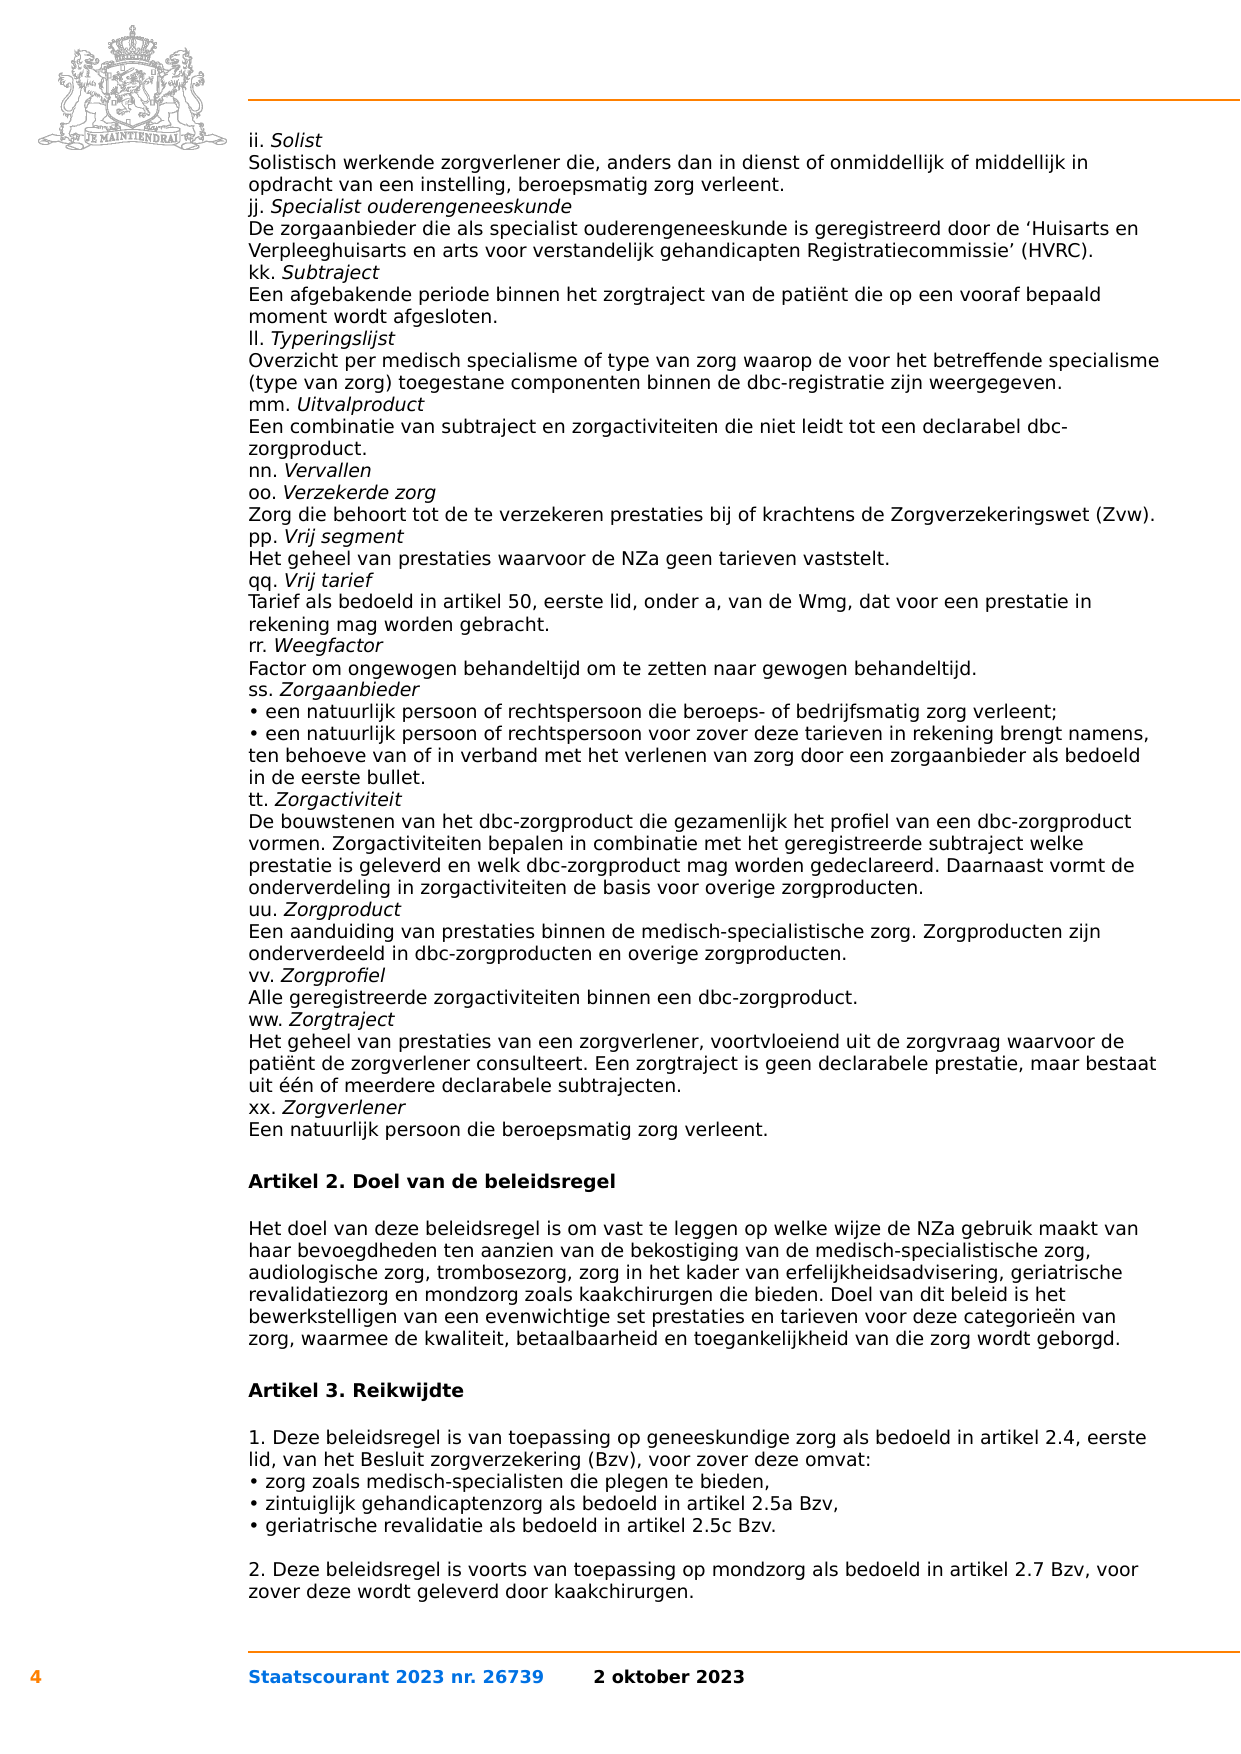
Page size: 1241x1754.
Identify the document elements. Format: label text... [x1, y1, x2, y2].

text Het geheel van prestaties waarvoor de NZa geen tarieven vaststelt. [248, 547, 1163, 569]
text 2. Deze beleidsregel is voorts van toepassing op mondzorg als bedoeld in artikel 2.7 Bzv, voor zover deze wordt geleverd door kaakchirurgen. [248, 1558, 1163, 1602]
text rr. Weegfactor [248, 635, 1163, 657]
text qq. Vrij tarief [248, 569, 1163, 591]
text ss. Zorgaanbieder [248, 679, 1163, 701]
text Een natuurlijk persoon die beroepsmatig zorg verleent. [248, 1119, 1163, 1141]
text Een afgebakende periode binnen het zorgtraject van de patiënt die op een vooraf bepaald moment wordt afgesloten. [248, 284, 1163, 328]
text De bouwstenen van het dbc-zorgproduct die gezamenlijk het profiel van een dbc-zorgproduct vormen. Zorgactiviteiten bepalen in combinatie met het geregistreerde subtraject welke prestatie is geleverd en welk dbc-zorgproduct mag worden gedeclareerd. Daarnaast vormt de onderverdeling in zorgactiviteiten de basis voor overige zorgproducten. [248, 811, 1163, 899]
text xx. Zorgverlener [248, 1097, 1163, 1119]
text Alle geregistreerde zorgactiviteiten binnen een dbc-zorgproduct. [248, 987, 1163, 1009]
subtitle Artikel 2. Doel van de beleidsregel [248, 1171, 1163, 1193]
text ii. Solist [248, 130, 1163, 152]
text De zorgaanbieder die als specialist ouderengeneeskunde is geregistreerd door de ‘Huisarts en Verpleeghuisarts en arts voor verstandelijk gehandicapten Registratiecommissie’ (HVRC). [248, 218, 1163, 262]
text mm. Uitvalproduct [248, 394, 1163, 416]
text Factor om ongewogen behandeltijd om te zetten naar gewogen behandeltijd. [248, 657, 1163, 679]
text 1. Deze beleidsregel is van toepassing op geneeskundige zorg als bedoeld in artikel 2.4, eerste lid, van het Besluit zorgverzekering (Bzv), voor zover deze omvat: [248, 1427, 1163, 1471]
text Zorg die behoort tot de te verzekeren prestaties bij of krachtens de Zorgverzekeringswet (Zvw). [248, 503, 1163, 526]
text Een combinatie van subtraject en zorgactiviteiten die niet leidt tot een declarabel dbc-zorgproduct. [248, 416, 1163, 459]
text vv. Zorgprofiel [248, 965, 1163, 987]
text Tarief als bedoeld in artikel 50, eerste lid, onder a, van de Wmg, dat voor een prestatie in rekening mag worden gebracht. [248, 591, 1163, 635]
text • zintuiglijk gehandicaptenzorg als bedoeld in artikel 2.5a Bzv, [248, 1493, 1163, 1515]
subtitle Artikel 3. Reikwijdte [248, 1380, 1163, 1402]
text uu. Zorgproduct [248, 899, 1163, 921]
text pp. Vrij segment [248, 526, 1163, 547]
text • een natuurlijk persoon of rechtspersoon voor zover deze tarieven in rekening brengt namens, ten behoeve van of in verband met het verlenen van zorg door een zorgaanbieder als bedoeld in de eerste bullet. [248, 723, 1163, 789]
text • zorg zoals medisch-specialisten die plegen te bieden, [248, 1471, 1163, 1493]
text • een natuurlijk persoon of rechtspersoon die beroeps- of bedrijfsmatig zorg verleent; [248, 701, 1163, 723]
text Het doel van deze beleidsregel is om vast te leggen op welke wijze de NZa gebruik maakt van haar bevoegdheden ten aanzien van de bekostiging van de medisch-specialistische zorg, audiologische zorg, trombosezorg, zorg in het kader van erfelijkheidsadvisering, geriatrische revalidatiezorg en mondzorg zoals kaakchirurgen die bieden. Doel van dit beleid is het bewerkstelligen van een evenwichtige set prestaties en tarieven voor deze categorieën van zorg, waarmee de kwaliteit, betaalbaarheid en toegankelijkheid van die zorg wordt geborgd. [248, 1218, 1163, 1350]
text • geriatrische revalidatie als bedoeld in artikel 2.5c Bzv. [248, 1515, 1163, 1537]
text Het geheel van prestaties van een zorgverlener, voortvloeiend uit de zorgvraag waarvoor de patiënt de zorgverlener consulteert. Een zorgtraject is geen declarabele prestatie, maar bestaat uit één of meerdere declarabele subtrajecten. [248, 1031, 1163, 1097]
text Overzicht per medisch specialisme of type van zorg waarop de voor het betreffende specialisme (type van zorg) toegestane componenten binnen de dbc-registratie zijn weergegeven. [248, 350, 1163, 394]
text Solistisch werkende zorgverlener die, anders dan in dienst of onmiddellijk of middellijk in opdracht van een instelling, beroepsmatig zorg verleent. [248, 152, 1163, 196]
picture [38, 25, 227, 150]
text kk. Subtraject [248, 262, 1163, 284]
text nn. Vervallen [248, 459, 1163, 482]
text Een aanduiding van prestaties binnen de medisch-specialistische zorg. Zorgproducten zijn onderverdeeld in dbc-zorgproducten en overige zorgproducten. [248, 921, 1163, 965]
text oo. Verzekerde zorg [248, 482, 1163, 503]
text ww. Zorgtraject [248, 1009, 1163, 1031]
text ll. Typeringslijst [248, 328, 1163, 350]
text tt. Zorgactiviteit [248, 789, 1163, 811]
text jj. Specialist ouderengeneeskunde [248, 196, 1163, 218]
